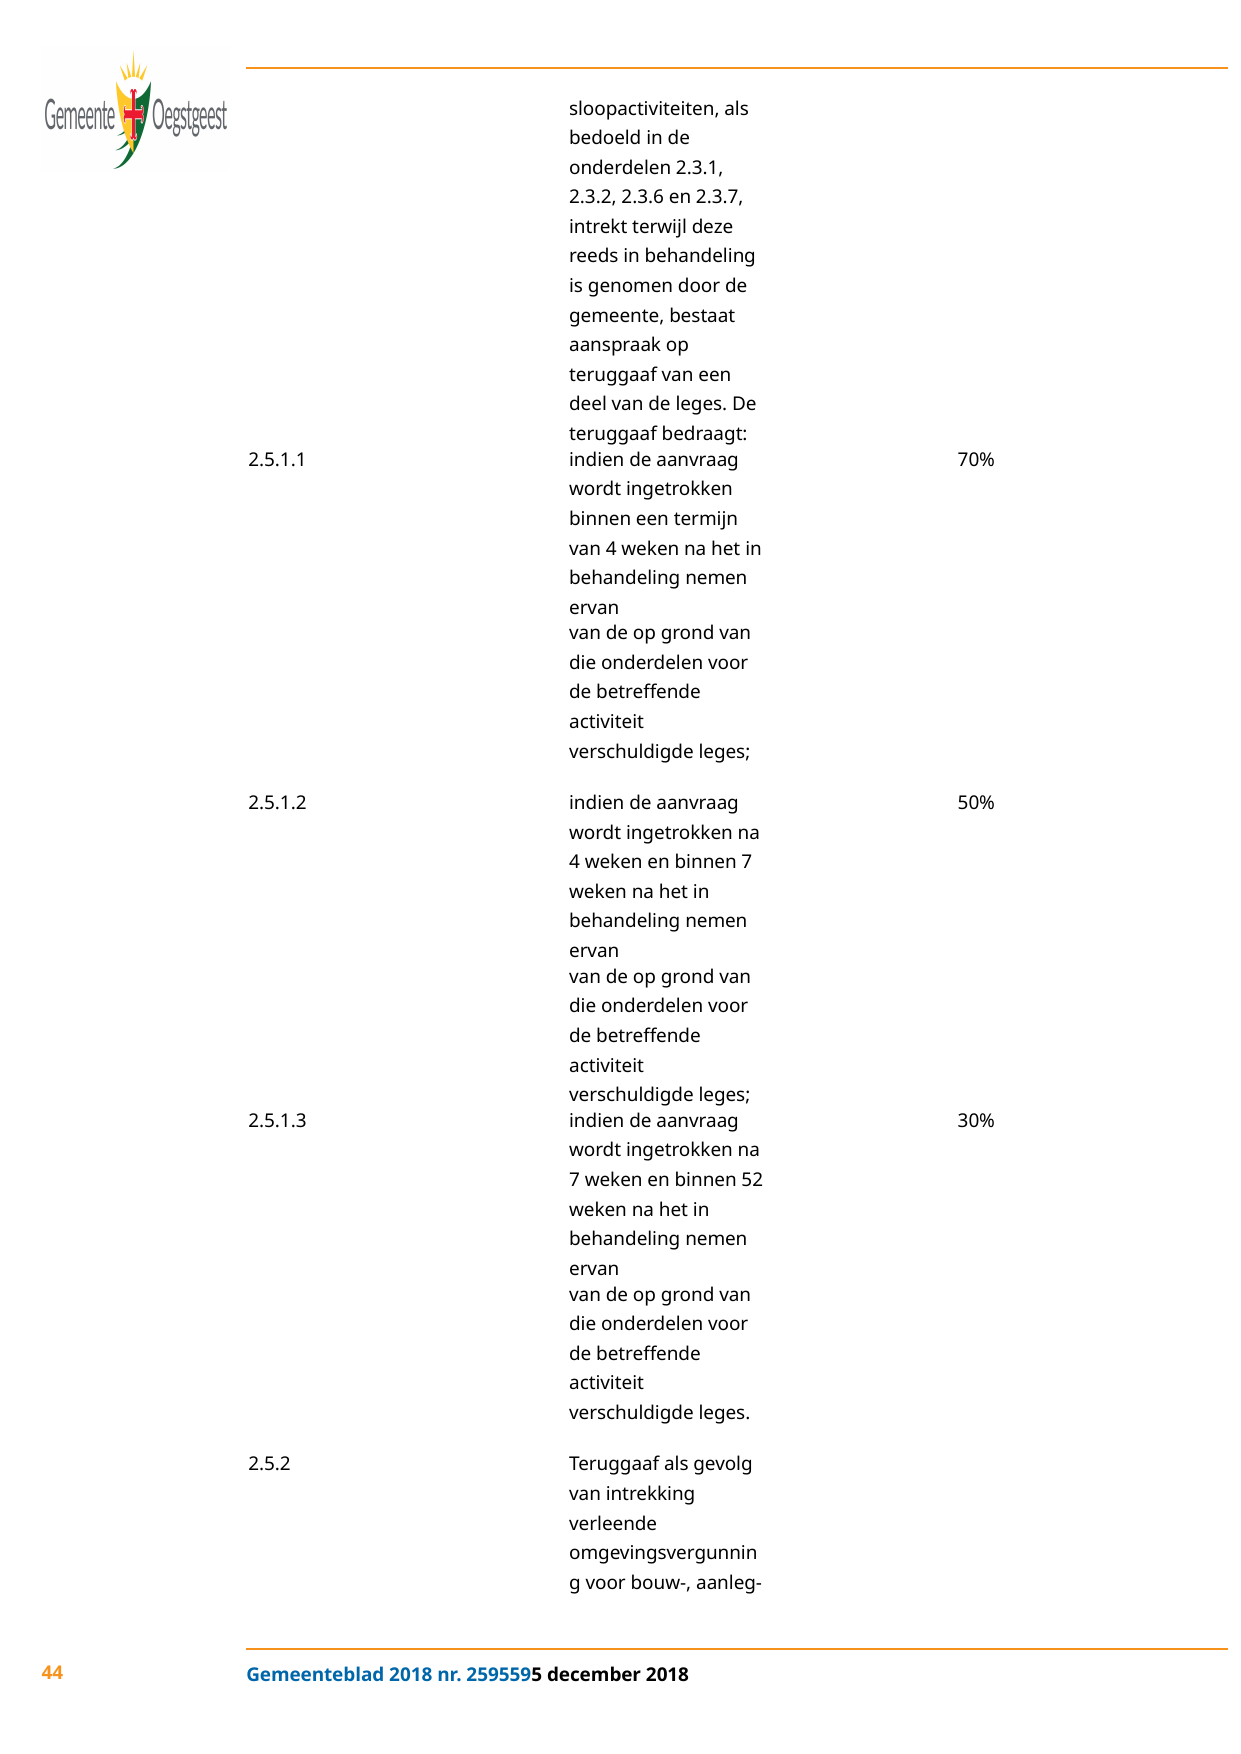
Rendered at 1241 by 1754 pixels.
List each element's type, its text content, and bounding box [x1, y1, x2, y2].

table_cell [763, 1451, 957, 1594]
table_cell [763, 446, 957, 619]
table_cell [248, 620, 569, 764]
table_cell [248, 963, 569, 1107]
table_cell [763, 95, 957, 446]
table_cell [763, 1281, 957, 1425]
table_cell sloopactiviteiten, als bedoeld in de onderdelen 2.3.1, 2.3.2, 2.3.6 en 2.3.7, intrekt terwijl deze reeds in behandeling is genomen door de gemeente, bestaat aanspraak op teruggaaf van een deel van de leges. De teruggaaf bedraagt: [569, 95, 763, 446]
table_cell indien de aanvraag wordt ingetrokken na 4 weken en binnen 7 weken na het in behandeling nemen ervan [569, 789, 763, 963]
table_cell 2.5.1.2 [248, 789, 569, 963]
table_cell [958, 1451, 1152, 1594]
table_cell 70% [958, 446, 1152, 619]
table_cell indien de aanvraag wordt ingetrokken binnen een termijn van 4 weken na het in behandeling nemen ervan [569, 446, 763, 619]
table_cell [569, 764, 763, 789]
table_cell 2.5.1.1 [248, 446, 569, 619]
table_cell [248, 1281, 569, 1425]
table_cell [763, 963, 957, 1107]
table_cell 2.5.1.3 [248, 1107, 569, 1281]
table_cell van de op grond van die onderdelen voor de betreffende activiteit verschuldigde leges; [569, 963, 763, 1107]
table_cell [763, 620, 957, 764]
picture [41, 47, 231, 172]
table_cell [763, 1425, 957, 1451]
table_cell [569, 1425, 763, 1451]
table_cell [958, 963, 1152, 1107]
table_cell [248, 764, 569, 789]
table_cell [763, 764, 957, 789]
table_cell 2.5.2 [248, 1451, 569, 1594]
table_cell van de op grond van die onderdelen voor de betreffende activiteit verschuldigde leges. [569, 1281, 763, 1425]
table_cell indien de aanvraag wordt ingetrokken na 7 weken en binnen 52 weken na het in behandeling nemen ervan [569, 1107, 763, 1281]
table_cell [958, 620, 1152, 764]
table_cell [763, 1107, 957, 1281]
table_cell van de op grond van die onderdelen voor de betreffende activiteit verschuldigde leges; [569, 620, 763, 764]
table_cell 30% [958, 1107, 1152, 1281]
table_cell [958, 1425, 1152, 1451]
table_cell [763, 789, 957, 963]
table_cell Teruggaaf als gevolg van intrekking verleende omgevingsvergunning voor bouw-, aanleg- [569, 1451, 763, 1594]
table_cell [958, 95, 1152, 446]
table_cell [248, 1425, 569, 1451]
table_cell 50% [958, 789, 1152, 963]
table_cell [958, 1281, 1152, 1425]
table_cell [248, 95, 569, 446]
table_cell [958, 764, 1152, 789]
